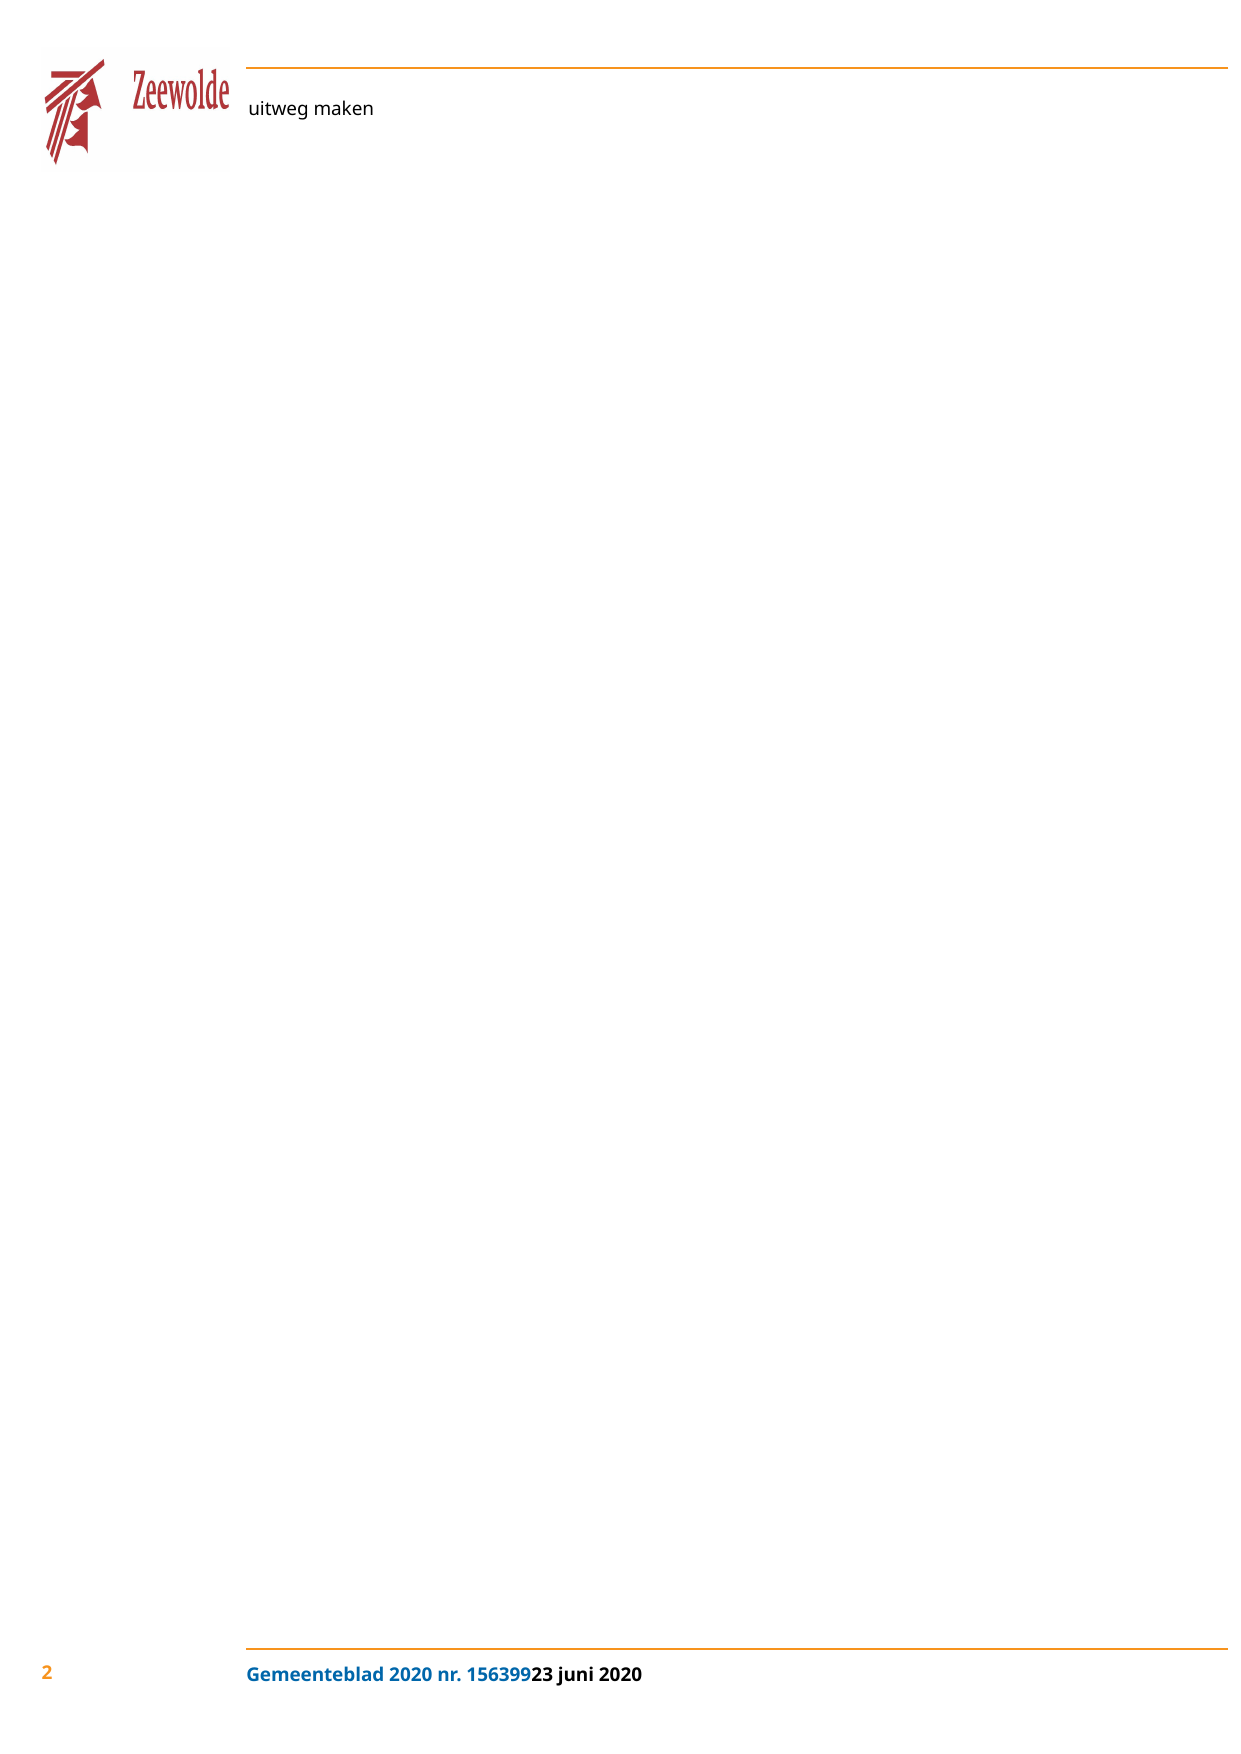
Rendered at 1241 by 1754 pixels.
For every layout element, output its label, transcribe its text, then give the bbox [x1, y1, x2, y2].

text uitweg maken [248, 95, 1152, 121]
picture [41, 47, 231, 172]
